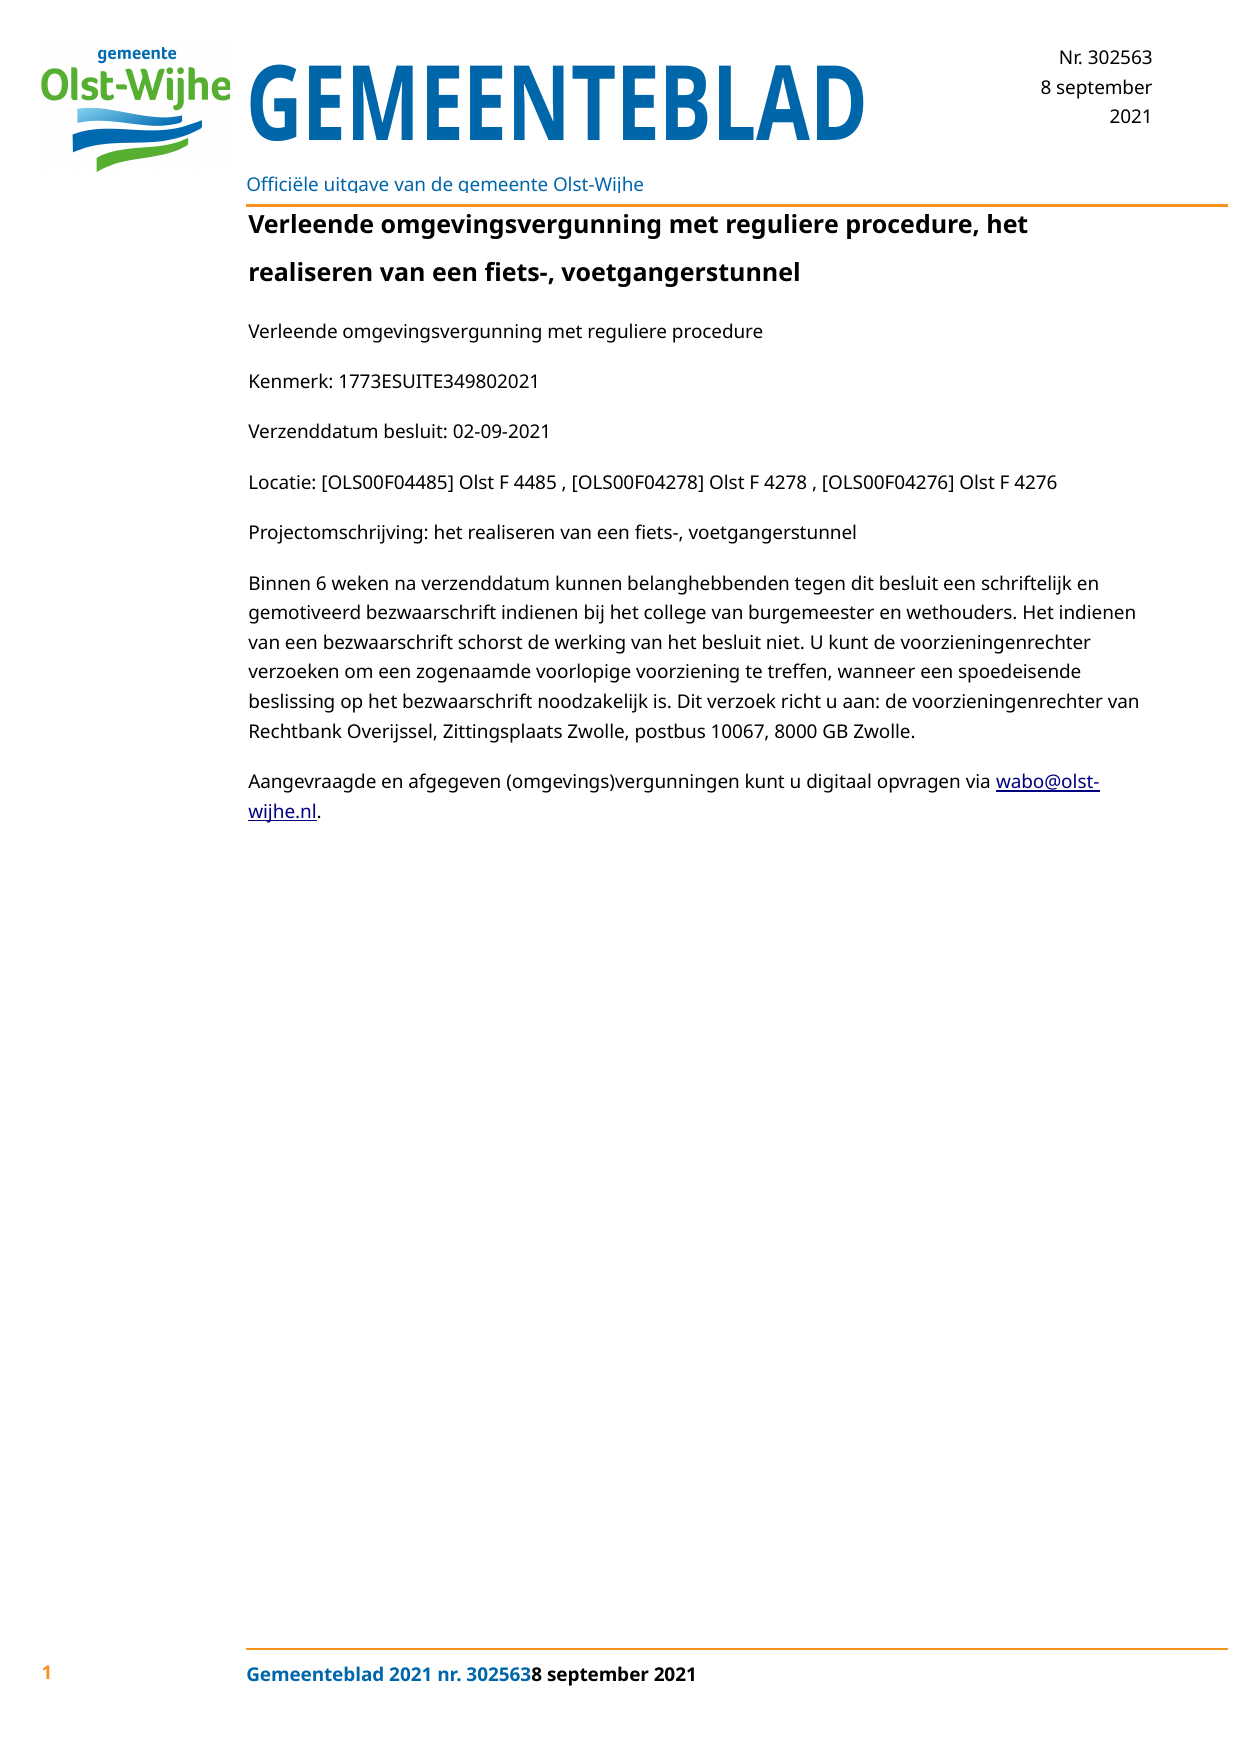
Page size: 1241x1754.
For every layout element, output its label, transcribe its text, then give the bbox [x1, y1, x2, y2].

text Verleende omgevingsvergunning met reguliere procedure, het realiseren van een fiets-, voetgangerstunnel [248, 207, 1152, 288]
text Verzenddatum besluit: 02-09-2021 [248, 419, 1152, 444]
text Binnen 6 weken na verzenddatum kunnen belanghebbenden tegen dit besluit een schriftelijk en gemotiveerd bezwaarschrift indienen bij het college van burgemeester en wethouders. Het indienen van een bezwaarschrift schorst de werking van het besluit niet. U kunt de voorzieningenrechter verzoeken om een zogenaamde voorlopige voorziening te treffen, wanneer een spoedeisende beslissing op het bezwaarschrift noodzakelijk is. Dit verzoek richt u aan: de voorzieningenrechter van Rechtbank Overijssel, Zittingsplaats Zwolle, postbus 10067, 8000 GB Zwolle. [248, 570, 1152, 744]
picture [41, 47, 231, 172]
text Projectomschrijving: het realiseren van een fiets-, voetgangerstunnel [248, 519, 1152, 545]
text Locatie: [OLS00F04485] Olst F 4485 , [OLS00F04278] Olst F 4278 , [OLS00F04276] Olst F 4276 [248, 469, 1152, 495]
text Aangevraagde en afgegeven (omgevings)vergunningen kunt u digitaal opvragen via wabo@olst-wijhe.nl. [248, 768, 1152, 824]
text Kenmerk: 1773ESUITE349802021 [248, 368, 1152, 394]
text Verleende omgevingsvergunning met reguliere procedure [248, 318, 1152, 344]
